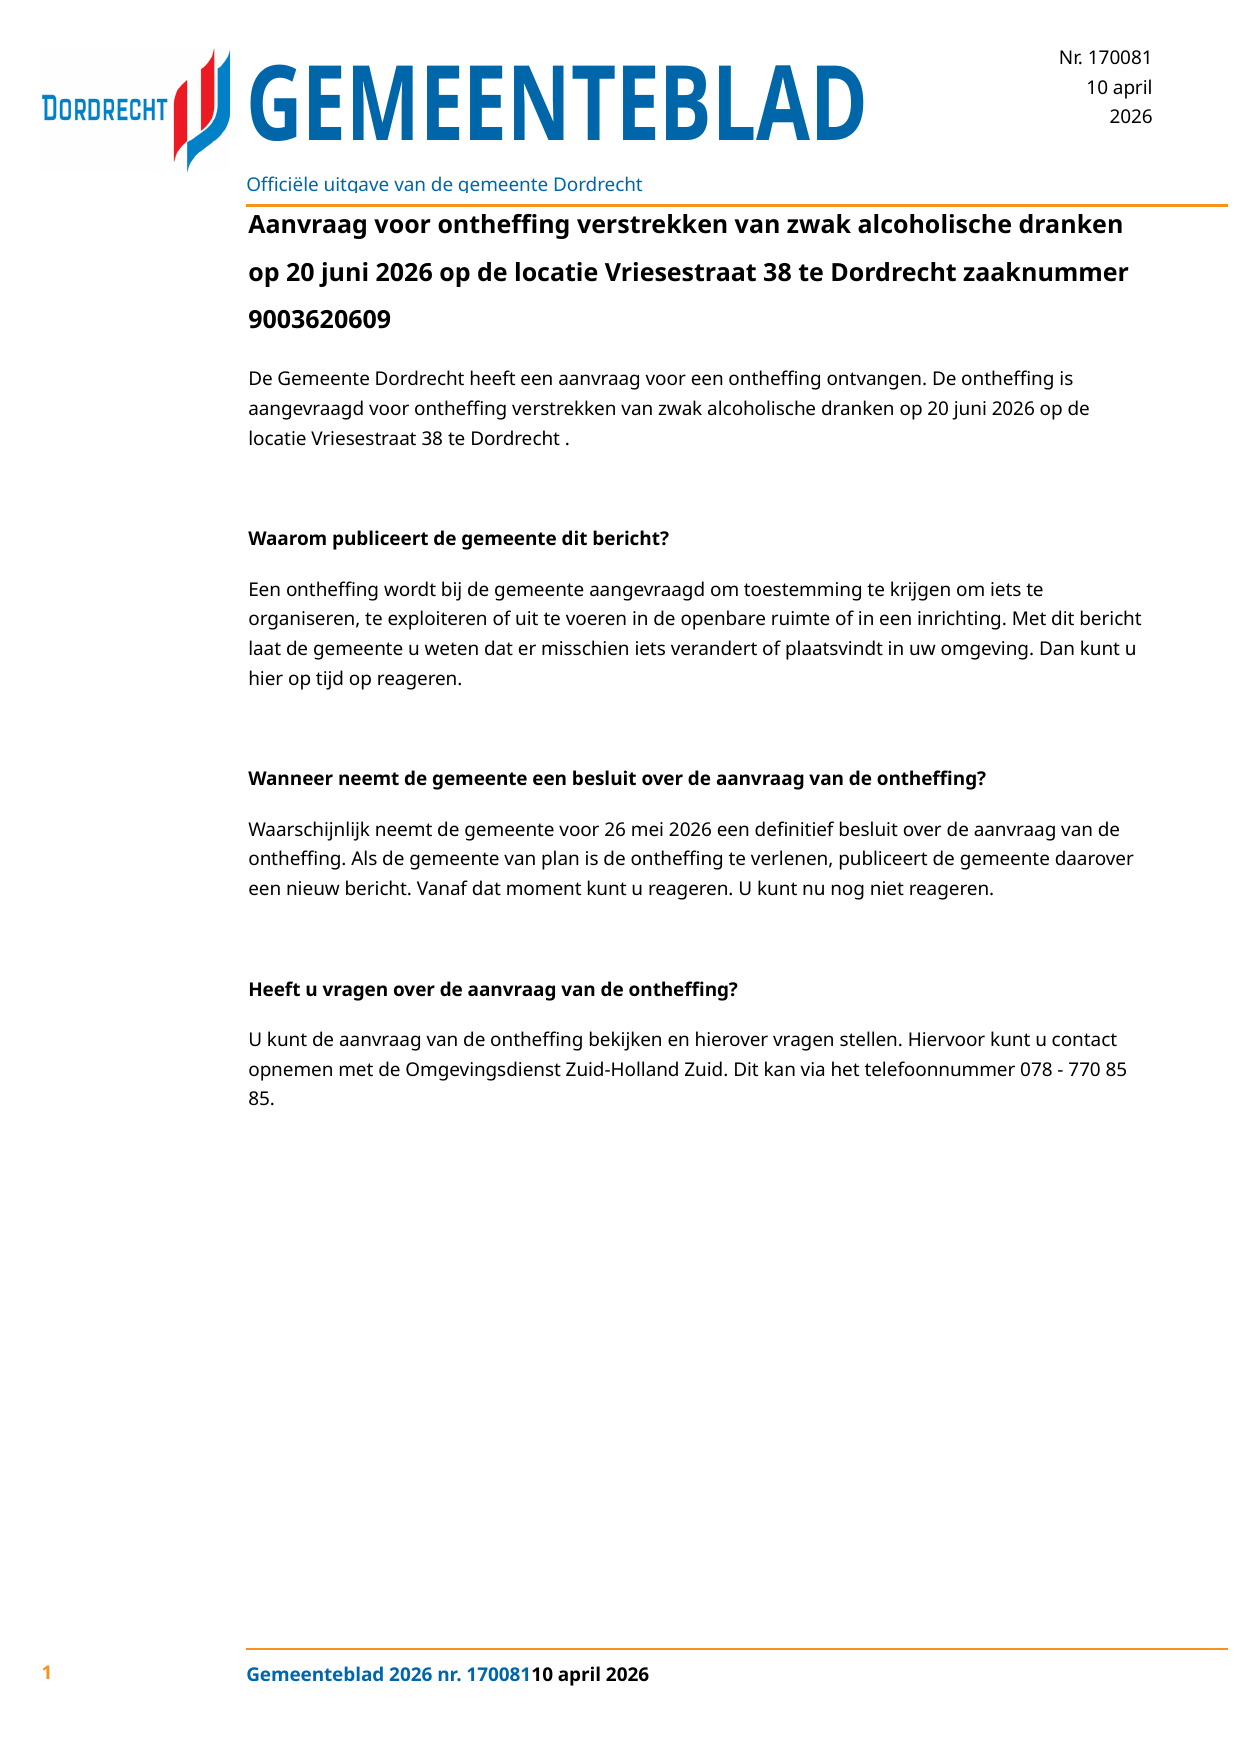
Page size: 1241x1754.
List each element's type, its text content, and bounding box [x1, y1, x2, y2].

text Waarom publiceert de gemeente dit bericht? [248, 526, 1152, 551]
text U kunt de aanvraag van de ontheffing bekijken en hierover vragen stellen. Hiervoor kunt u contact opnemen met de Omgevingsdienst Zuid-Holland Zuid. Dit kan via het telefoonnummer 078 - 770 85 85. [248, 1026, 1152, 1111]
text Heeft u vragen over de aanvraag van de ontheffing? [248, 976, 1152, 1002]
text Aanvraag voor ontheffing verstrekken van zwak alcoholische dranken op 20 juni 2026 op de locatie Vriesestraat 38 te Dordrecht zaaknummer 9003620609 [248, 207, 1152, 336]
text Een ontheffing wordt bij de gemeente aangevraagd om toestemming te krijgen om iets te organiseren, te exploiteren of uit te voeren in de openbare ruimte of in een inrichting. Met dit bericht laat de gemeente u weten dat er misschien iets verandert of plaatsvindt in uw omgeving. Dan kunt u hier op tijd op reageren. [248, 576, 1152, 690]
text Waarschijnlijk neemt de gemeente voor 26 mei 2026 een definitief besluit over de aanvraag van de ontheffing. Als de gemeente van plan is de ontheffing te verlenen, publiceert de gemeente daarover een nieuw bericht. Vanaf dat moment kunt u reageren. U kunt nu nog niet reageren. [248, 816, 1152, 901]
text De Gemeente Dordrecht heeft een aanvraag voor een ontheffing ontvangen. De ontheffing is aangevraagd voor ontheffing verstrekken van zwak alcoholische dranken op 20 juni 2026 op de locatie Vriesestraat 38 te Dordrecht . [248, 366, 1152, 450]
text Wanneer neemt de gemeente een besluit over de aanvraag van de ontheffing? [248, 766, 1152, 791]
picture [41, 47, 231, 172]
